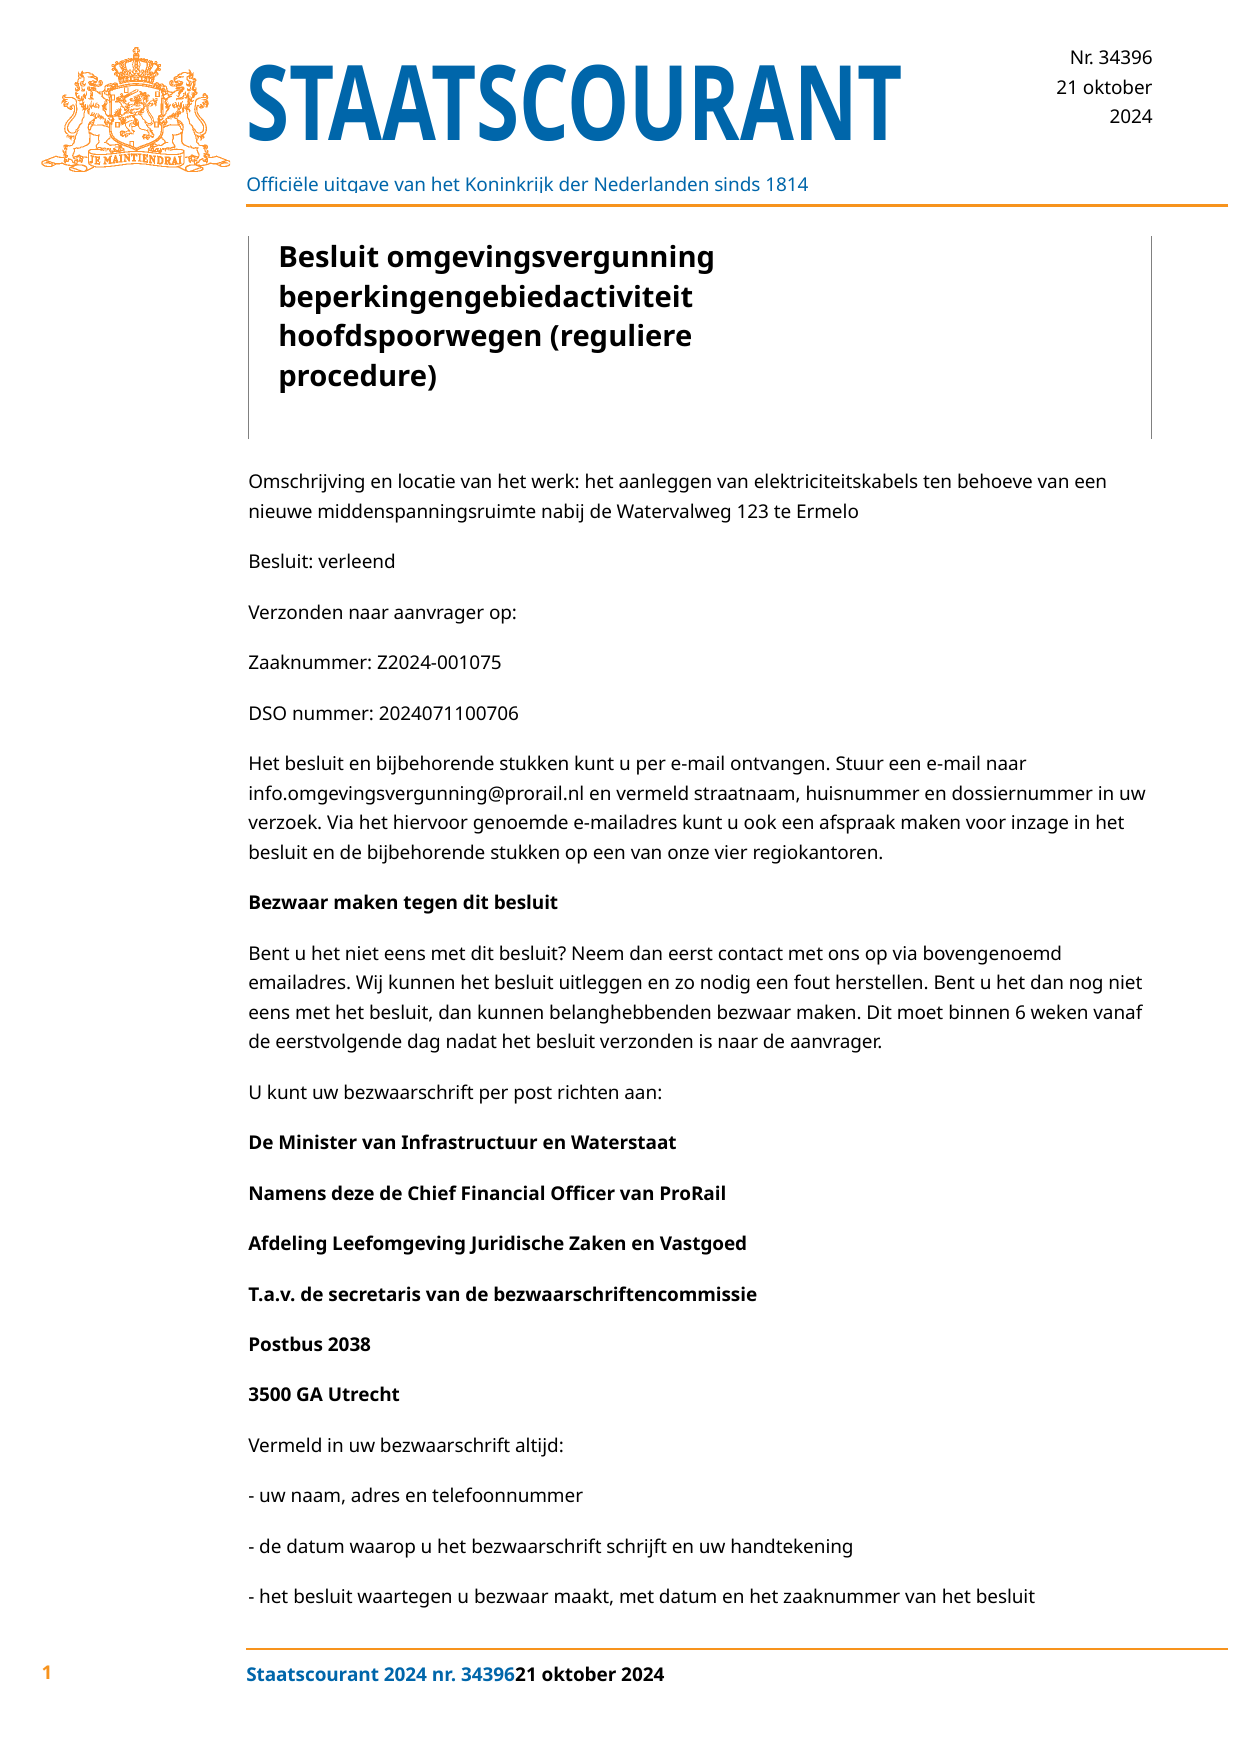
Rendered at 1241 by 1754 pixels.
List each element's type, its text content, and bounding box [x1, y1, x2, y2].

text - uw naam, adres en telefoonnummer [248, 1482, 1152, 1508]
text Bezwaar maken tegen dit besluit [248, 889, 1152, 915]
text De Minister van Infrastructuur en Waterstaat [248, 1129, 1152, 1155]
text Verzonden naar aanvrager op: [248, 599, 1152, 625]
table_header [850, 414, 1151, 439]
text Omschrijving en locatie van het werk: het aanleggen van elektriciteitskabels ten behoeve van een nieuwe middenspanningsruimte nabij de Watervalweg 123 te Ermelo [248, 469, 1152, 524]
text Vermeld in uw bezwaarschrift altijd: [248, 1432, 1152, 1458]
text Zaaknummer: Z2024-001075 [248, 649, 1152, 675]
text Bent u het niet eens met dit besluit? Neem dan eerst contact met ons op via bovengenoemd emailadres. Wij kunnen het besluit uitleggen en zo nodig een fout herstellen. Bent u het dan nog niet eens met het besluit, dan kunnen belanghebbenden bezwaar maken. Dit moet binnen 6 weken vanaf de eerstvolgende dag nadat het besluit verzonden is naar de aanvrager. [248, 940, 1152, 1054]
text DSO nummer: 2024071100706 [248, 700, 1152, 726]
picture [41, 47, 231, 172]
table_header [850, 236, 912, 413]
text Postbus 2038 [248, 1331, 1152, 1357]
text T.a.v. de secretaris van de bezwaarschriftencommissie [248, 1281, 1152, 1306]
text Namens deze de Chief Financial Officer van ProRail [248, 1180, 1152, 1206]
text Besluit: verleend [248, 549, 1152, 574]
table_header [1090, 236, 1151, 413]
text - de datum waarop u het bezwaarschrift schrijft en uw handtekening [248, 1533, 1152, 1558]
picture [912, 236, 1090, 414]
table_header Besluit omgevingsvergunning beperkingengebiedactiviteit hoofdspoorwegen (reguliere procedure) [249, 236, 850, 439]
text U kunt uw bezwaarschrift per post richten aan: [248, 1079, 1152, 1105]
text - het besluit waartegen u bezwaar maakt, met datum en het zaaknummer van het besluit [248, 1583, 1152, 1609]
text Afdeling Leefomgeving Juridische Zaken en Vastgoed [248, 1230, 1152, 1256]
text Het besluit en bijbehorende stukken kunt u per e-mail ontvangen. Stuur een e-mail naar info.omgevingsvergunning@prorail.nl en vermeld straatnaam, huisnummer en dossiernummer in uw verzoek. Via het hiervoor genoemde e-mailadres kunt u ook een afspraak maken voor inzage in het besluit en de bijbehorende stukken op een van onze vier regiokantoren. [248, 750, 1152, 865]
text 3500 GA Utrecht [248, 1382, 1152, 1407]
